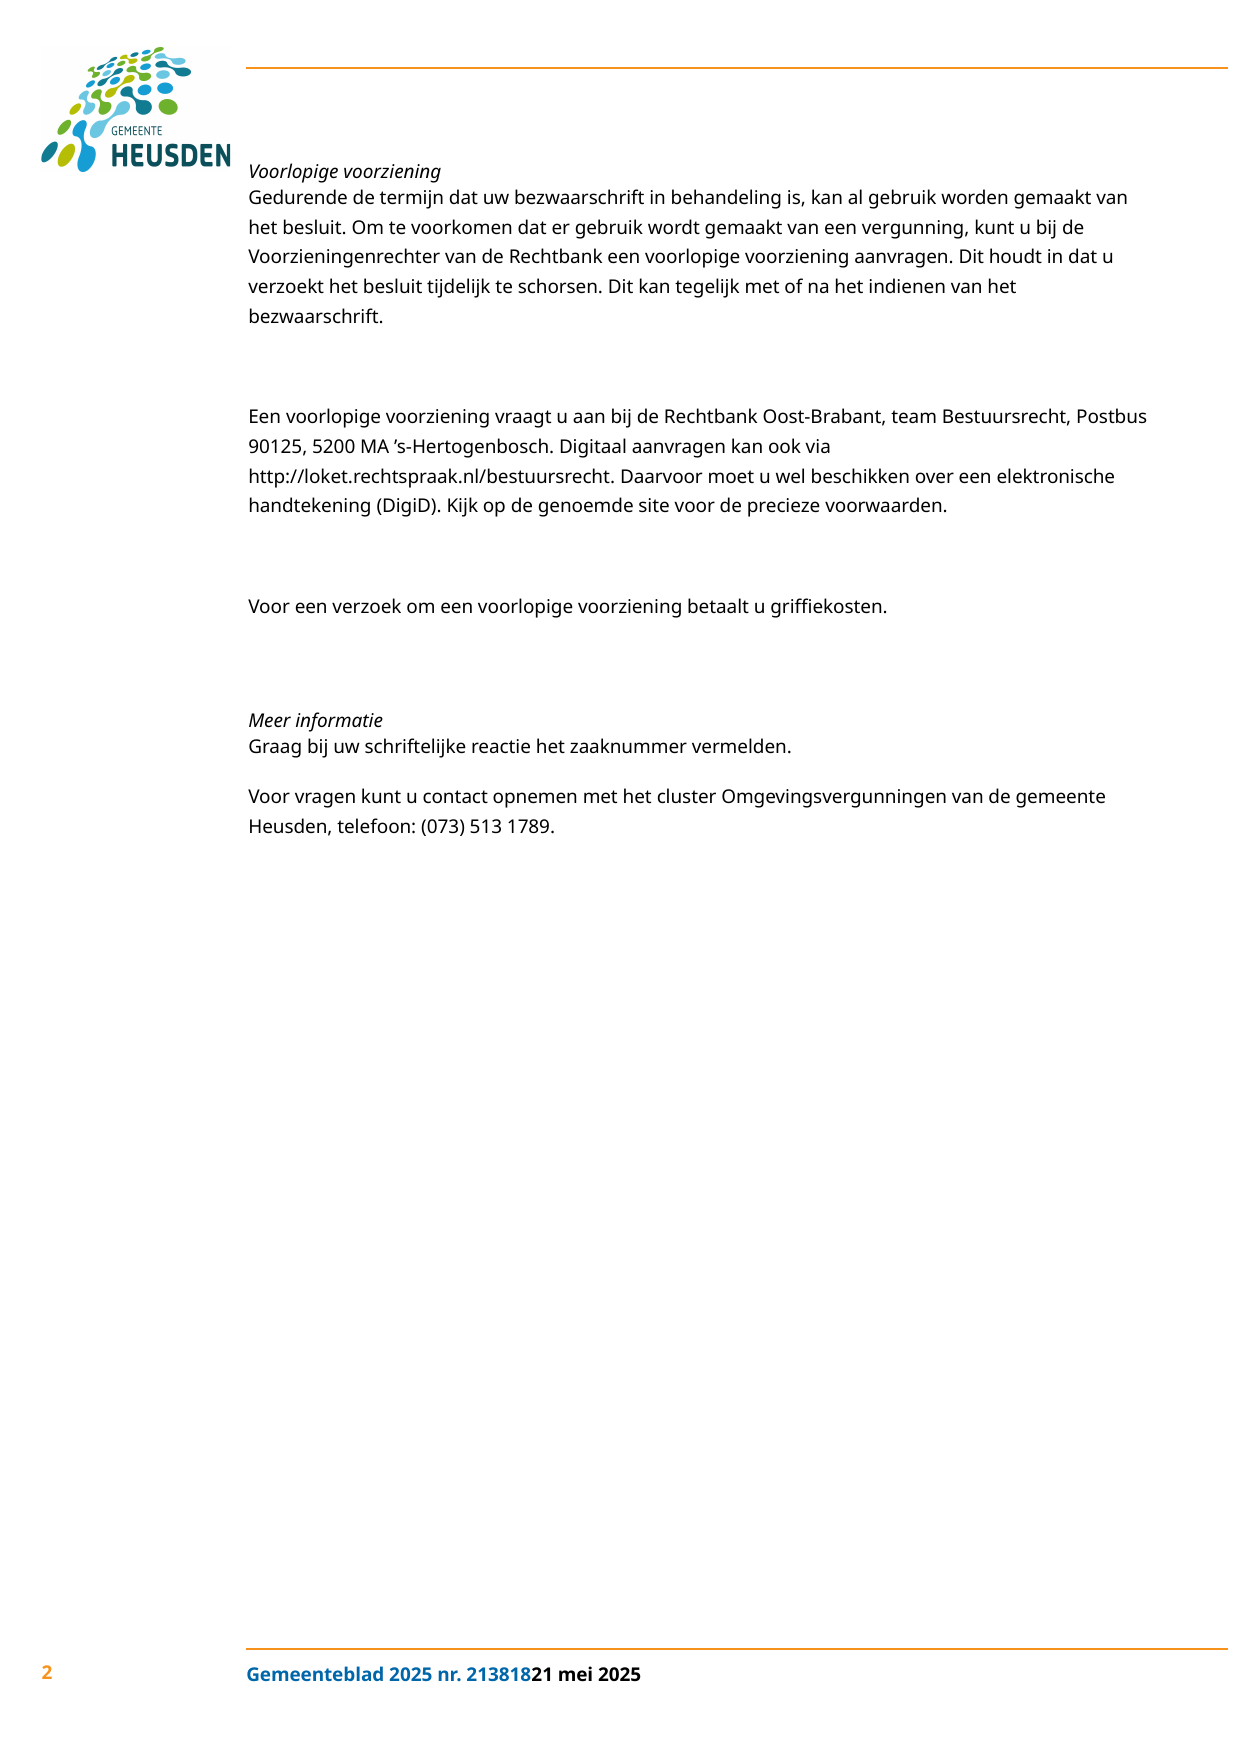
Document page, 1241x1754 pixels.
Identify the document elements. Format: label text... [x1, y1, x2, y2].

text Voorlopige voorziening [248, 159, 1152, 184]
text Een voorlopige voorziening vraagt u aan bij de Rechtbank Oost-Brabant, team Bestuursrecht, Postbus 90125, 5200 MA ’s-Hertogenbosch. Digitaal aanvragen kan ook via http://loket.rechtspraak.nl/bestuursrecht. Daarvoor moet u wel beschikken over een elektronische handtekening (DigiD). Kijk op de genoemde site voor de precieze voorwaarden. [248, 404, 1152, 518]
text Graag bij uw schriftelijke reactie het zaaknummer vermelden. [248, 733, 1152, 759]
text Voor vragen kunt u contact opnemen met het cluster Omgevingsvergunningen van de gemeente Heusden, telefoon: (073) 513 1789. [248, 784, 1152, 839]
picture [41, 47, 231, 172]
text Meer informatie [248, 708, 1152, 733]
text Voor een verzoek om een voorlopige voorziening betaalt u griffiekosten. [248, 593, 1152, 619]
text Gedurende de termijn dat uw bezwaarschrift in behandeling is, kan al gebruik worden gemaakt van het besluit. Om te voorkomen dat er gebruik wordt gemaakt van een vergunning, kunt u bij de Voorzieningenrechter van de Rechtbank een voorlopige voorziening aanvragen. Dit houdt in dat u verzoekt het besluit tijdelijk te schorsen. Dit kan tegelijk met of na het indienen van het bezwaarschrift. [248, 184, 1152, 328]
